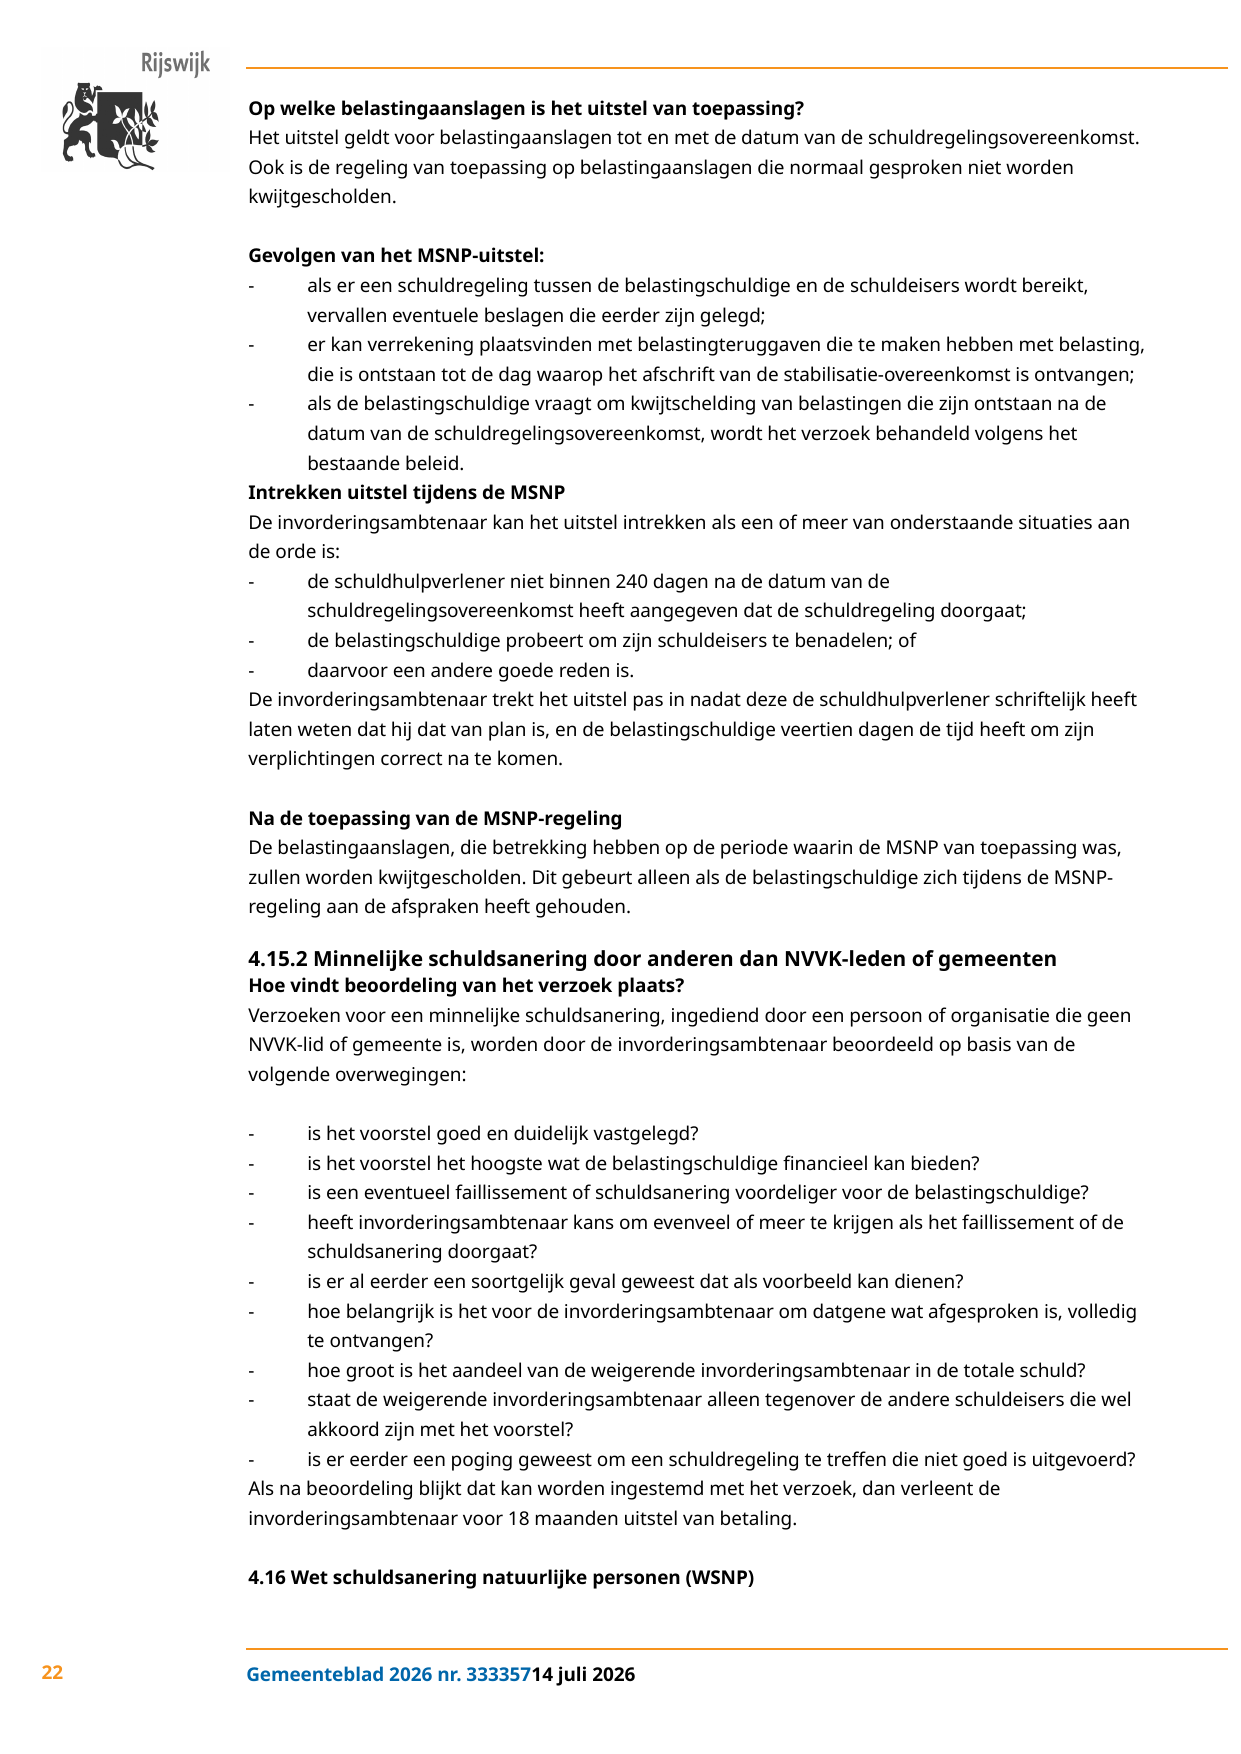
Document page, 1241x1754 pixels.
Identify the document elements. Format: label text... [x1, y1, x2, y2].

text Op welke belastingaanslagen is het uitstel van toepassing? [248, 95, 1152, 121]
text De belastingaanslagen, die betrekking hebben op de periode waarin de MSNP van toepassing was, zullen worden kwijtgescholden. Dit gebeurt alleen als de belastingschuldige zich tijdens de MSNP-regeling aan de afspraken heeft gehouden. [248, 834, 1152, 919]
list daarvoor een andere goede reden is. [248, 657, 1152, 683]
list de belastingschuldige probeert om zijn schuldeisers te benadelen; of [248, 627, 1152, 653]
text De invorderingsambtenaar trekt het uitstel pas in nadat deze de schuldhulpverlener schriftelijk heeft laten weten dat hij dat van plan is, en de belastingschuldige veertien dagen de tijd heeft om zijn verplichtingen correct na te komen. [248, 686, 1152, 771]
text Intrekken uitstel tijdens de MSNP [248, 479, 1152, 505]
list hoe groot is het aandeel van de weigerende invorderingsambtenaar in de totale schuld? [248, 1357, 1152, 1383]
text Gevolgen van het MSNP-uitstel: [248, 243, 1152, 268]
list er kan verrekening plaatsvinden met belastingteruggaven die te maken hebben met belasting, die is ontstaan tot de dag waarop het afschrift van de stabilisatie-overeenkomst is ontvangen; [248, 331, 1152, 387]
picture [41, 47, 231, 172]
list is het voorstel goed en duidelijk vastgelegd? [248, 1120, 1152, 1146]
list heeft invorderingsambtenaar kans om evenveel of meer te krijgen als het faillissement of de schuldsanering doorgaat? [248, 1209, 1152, 1264]
text 4.16 Wet schuldsanering natuurlijke personen (WSNP) [248, 1564, 1152, 1590]
text Als na beoordeling blijkt dat kan worden ingestemd met het verzoek, dan verleent de invorderingsambtenaar voor 18 maanden uitstel van betaling. [248, 1475, 1152, 1531]
list hoe belangrijk is het voor de invorderingsambtenaar om datgene wat afgesproken is, volledig te ontvangen? [248, 1298, 1152, 1353]
text Hoe vindt beoordeling van het verzoek plaats? [248, 972, 1152, 998]
text De invorderingsambtenaar kan het uitstel intrekken als een of meer van onderstaande situaties aan de orde is: [248, 509, 1152, 564]
text Verzoeken voor een minnelijke schuldsanering, ingediend door een persoon of organisatie die geen NVVK-lid of gemeente is, worden door de invorderingsambtenaar beoordeeld op basis van de volgende overwegingen: [248, 1002, 1152, 1087]
list als de belastingschuldige vraagt om kwijtschelding van belastingen die zijn ontstaan na de datum van de schuldregelingsovereenkomst, wordt het verzoek behandeld volgens het bestaande beleid. [248, 391, 1152, 476]
list is er al eerder een soortgelijk geval geweest dat als voorbeeld kan dienen? [248, 1268, 1152, 1294]
text 4.15.2 Minnelijke schuldsanering door anderen dan NVVK-leden of gemeenten [248, 944, 1152, 972]
list de schuldhulpverlener niet binnen 240 dagen na de datum van de schuldregelingsovereenkomst heeft aangegeven dat de schuldregeling doorgaat; [248, 568, 1152, 623]
text Na de toepassing van de MSNP-regeling [248, 805, 1152, 831]
list als er een schuldregeling tussen de belastingschuldige en de schuldeisers wordt bereikt, vervallen eventuele beslagen die eerder zijn gelegd; [248, 272, 1152, 328]
text Het uitstel geldt voor belastingaanslagen tot en met de datum van de schuldregelingsovereenkomst. Ook is de regeling van toepassing op belastingaanslagen die normaal gesproken niet worden kwijtgescholden. [248, 124, 1152, 209]
list staat de weigerende invorderingsambtenaar alleen tegenover de andere schuldeisers die wel akkoord zijn met het voorstel? [248, 1387, 1152, 1442]
list is een eventueel faillissement of schuldsanering voordeliger voor de belastingschuldige? [248, 1179, 1152, 1205]
list is er eerder een poging geweest om een schuldregeling te treffen die niet goed is uitgevoerd? [248, 1446, 1152, 1471]
list is het voorstel het hoogste wat de belastingschuldige financieel kan bieden? [248, 1150, 1152, 1176]
